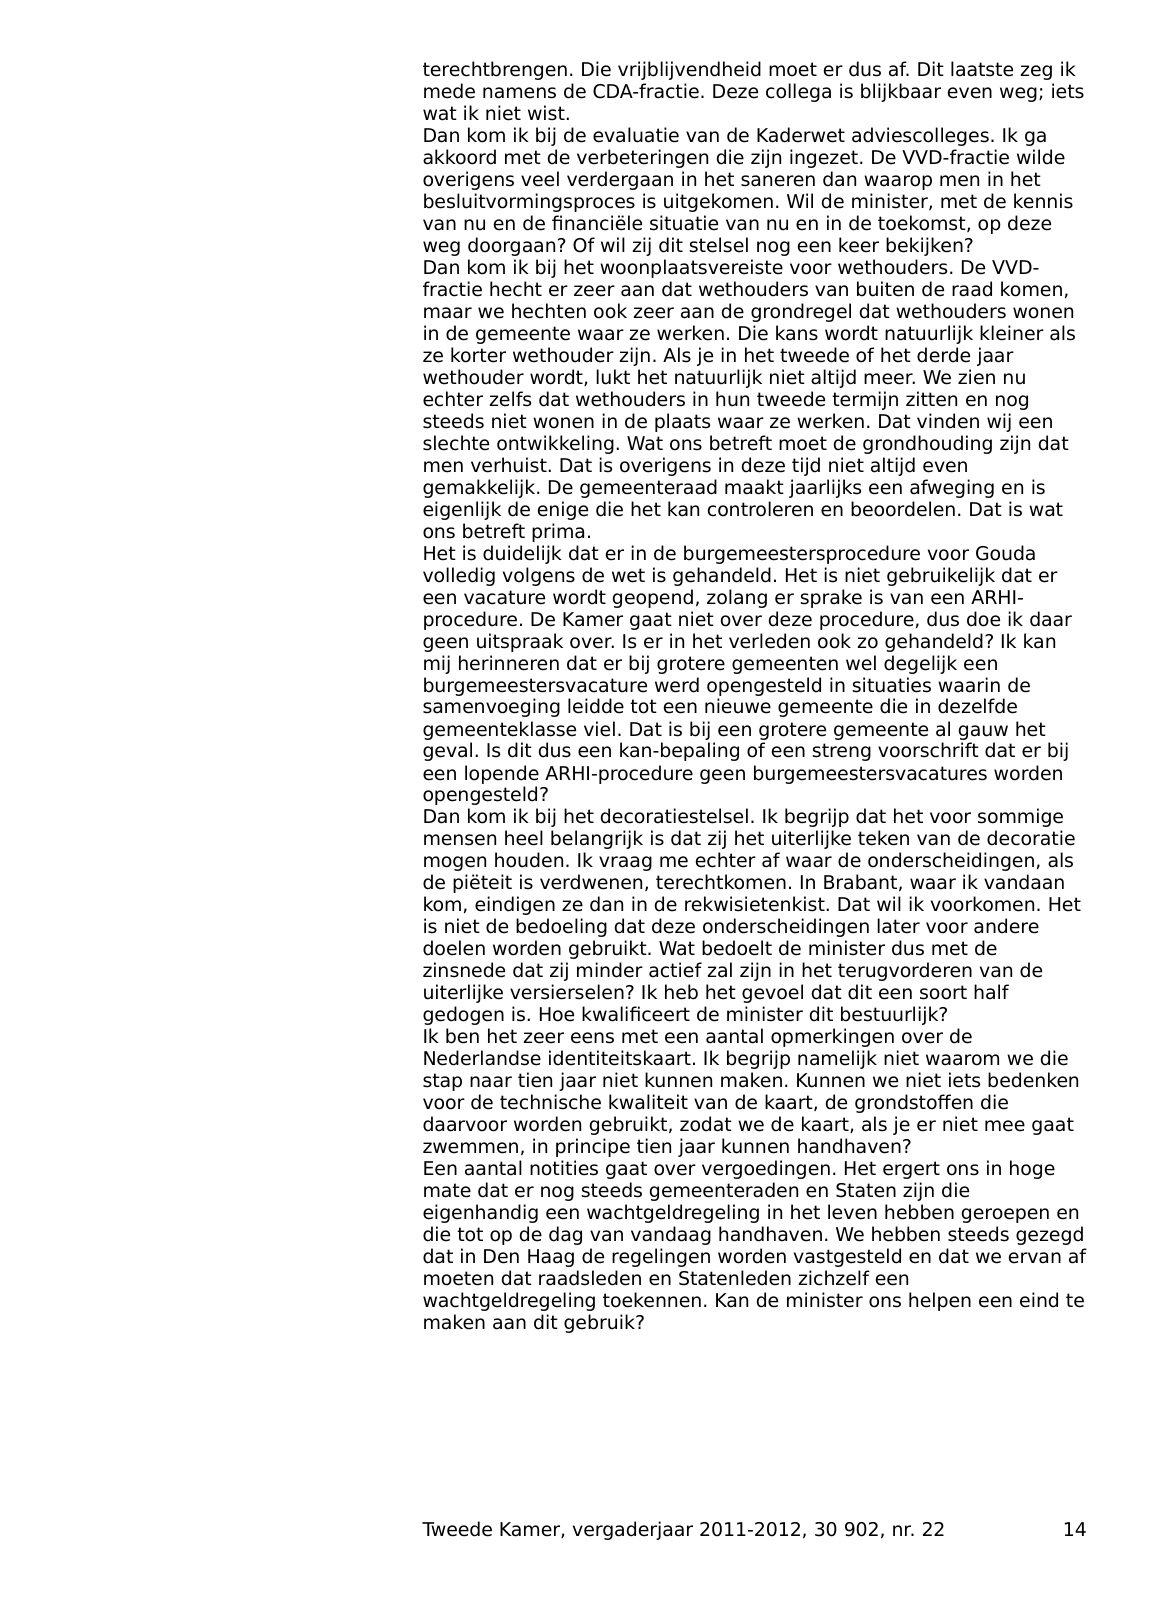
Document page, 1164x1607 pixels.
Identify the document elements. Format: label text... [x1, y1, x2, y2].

text Een aantal notities gaat over vergoedingen. Het ergert ons in hoge mate dat er nog steeds gemeenteraden en Staten zijn die eigenhandig een wachtgeldregeling in het leven hebben geroepen en die tot op de dag van vandaag handhaven. We hebben steeds gezegd dat in Den Haag de regelingen worden vastgesteld en dat we ervan af moeten dat raadsleden en Statenleden zichzelf een wachtgeldregeling toekennen. Kan de minister ons helpen een eind te maken aan dit gebruik? [422, 1158, 1087, 1334]
text terechtbrengen. Die vrijblijvendheid moet er dus af. Dit laatste zeg ik mede namens de CDA-fractie. Deze collega is blijkbaar even weg; iets wat ik niet wist. [422, 59, 1087, 125]
text Dan kom ik bij het woonplaatsvereiste voor wethouders. De VVD-fractie hecht er zeer aan dat wethouders van buiten de raad komen, maar we hechten ook zeer aan de grondregel dat wethouders wonen in de gemeente waar ze werken. Die kans wordt natuurlijk kleiner als ze korter wethouder zijn. Als je in het tweede of het derde jaar wethouder wordt, lukt het natuurlijk niet altijd meer. We zien nu echter zelfs dat wethouders in hun tweede termijn zitten en nog steeds niet wonen in de plaats waar ze werken. Dat vinden wij een slechte ontwikkeling. Wat ons betreft moet de grondhouding zijn dat men verhuist. Dat is overigens in deze tijd niet altijd even gemakkelijk. De gemeenteraad maakt jaarlijks een afweging en is eigenlijk de enige die het kan controleren en beoordelen. Dat is wat ons betreft prima. [422, 257, 1087, 543]
text Ik ben het zeer eens met een aantal opmerkingen over de Nederlandse identiteitskaart. Ik begrijp namelijk niet waarom we die stap naar tien jaar niet kunnen maken. Kunnen we niet iets bedenken voor de technische kwaliteit van de kaart, de grondstoffen die daarvoor worden gebruikt, zodat we de kaart, als je er niet mee gaat zwemmen, in principe tien jaar kunnen handhaven? [422, 1026, 1087, 1158]
text Dan kom ik bij de evaluatie van de Kaderwet adviescolleges. Ik ga akkoord met de verbeteringen die zijn ingezet. De VVD-fractie wilde overigens veel verdergaan in het saneren dan waarop men in het besluitvormingsproces is uitgekomen. Wil de minister, met de kennis van nu en de financiële situatie van nu en in de toekomst, op deze weg doorgaan? Of wil zij dit stelsel nog een keer bekijken? [422, 125, 1087, 257]
text Het is duidelijk dat er in de burgemeestersprocedure voor Gouda volledig volgens de wet is gehandeld. Het is niet gebruikelijk dat er een vacature wordt geopend, zolang er sprake is van een ARHI-procedure. De Kamer gaat niet over deze procedure, dus doe ik daar geen uitspraak over. Is er in het verleden ook zo gehandeld? Ik kan mij herinneren dat er bij grotere gemeenten wel degelijk een burgemeestersvacature werd opengesteld in situaties waarin de samenvoeging leidde tot een nieuwe gemeente die in dezelfde gemeenteklasse viel. Dat is bij een grotere gemeente al gauw het geval. Is dit dus een kan-bepaling of een streng voorschrift dat er bij een lopende ARHI-procedure geen burgemeestersvacatures worden opengesteld? [422, 543, 1087, 806]
text Dan kom ik bij het decoratiestelsel. Ik begrijp dat het voor sommige mensen heel belangrijk is dat zij het uiterlijke teken van de decoratie mogen houden. Ik vraag me echter af waar de onderscheidingen, als de piëteit is verdwenen, terechtkomen. In Brabant, waar ik vandaan kom, eindigen ze dan in de rekwisietenkist. Dat wil ik voorkomen. Het is niet de bedoeling dat deze onderscheidingen later voor andere doelen worden gebruikt. Wat bedoelt de minister dus met de zinsnede dat zij minder actief zal zijn in het terugvorderen van de uiterlijke versierselen? Ik heb het gevoel dat dit een soort half gedogen is. Hoe kwalificeert de minister dit bestuurlijk? [422, 806, 1087, 1026]
